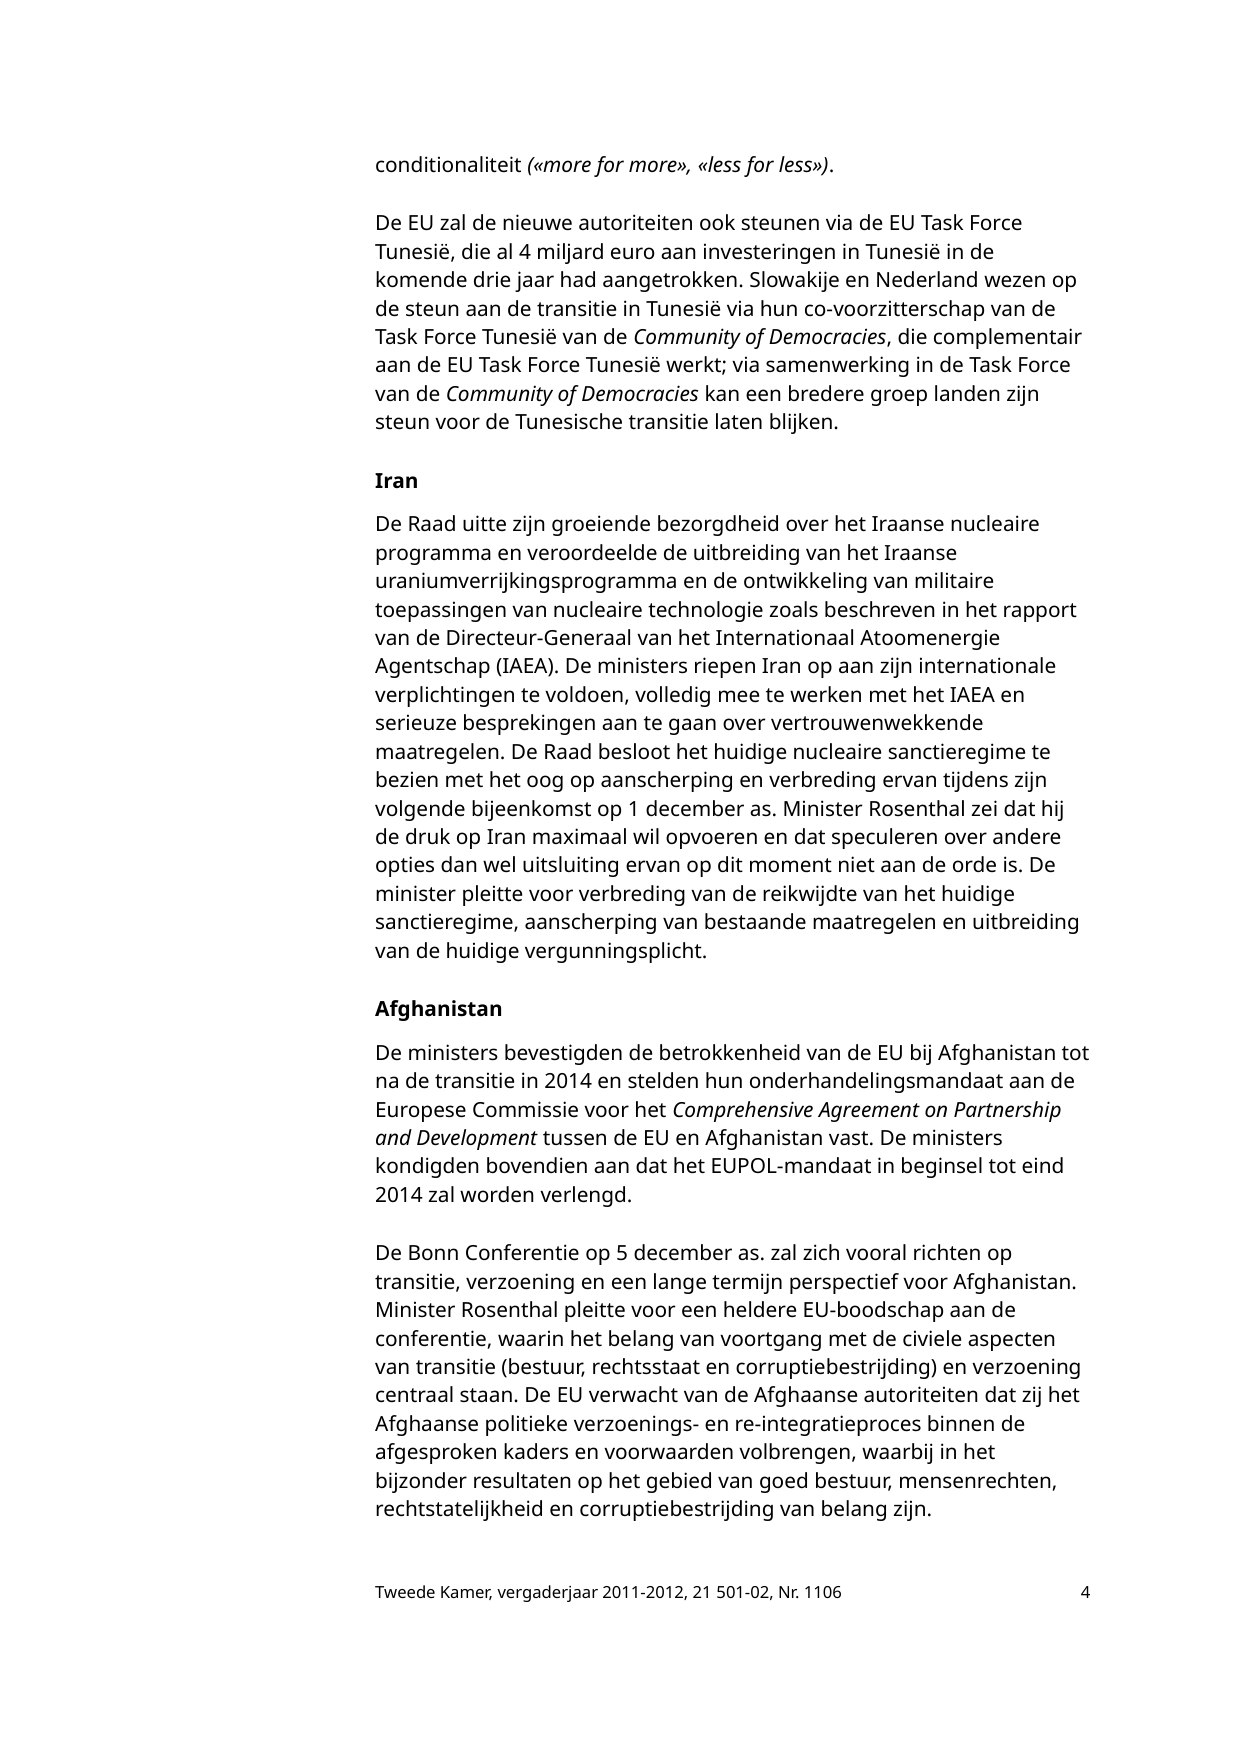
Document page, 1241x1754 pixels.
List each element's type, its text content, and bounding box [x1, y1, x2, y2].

text conditionaliteit («more for more», «less for less»). [375, 150, 1090, 178]
text De Raad uitte zijn groeiende bezorgdheid over het Iraanse nucleaire programma en veroordeelde de uitbreiding van het Iraanse uraniumverrijkingsprogramma en de ontwikkeling van militaire toepassingen van nucleaire technologie zoals beschreven in het rapport van de Directeur-Generaal van het Internationaal Atoomenergie Agentschap (IAEA). De ministers riepen Iran op aan zijn internationale verplichtingen te voldoen, volledig mee te werken met het IAEA en serieuze besprekingen aan te gaan over vertrouwenwekkende maatregelen. De Raad besloot het huidige nucleaire sanctieregime te bezien met het oog op aanscherping en verbreding ervan tijdens zijn volgende bijeenkomst op 1 december as. Minister Rosenthal zei dat hij de druk op Iran maximaal wil opvoeren en dat speculeren over andere opties dan wel uitsluiting ervan op dit moment niet aan de orde is. De minister pleitte voor verbreding van de reikwijdte van het huidige sanctieregime, aanscherping van bestaande maatregelen en uitbreiding van de huidige vergunningsplicht. [375, 509, 1090, 964]
text De Bonn Conferentie op 5 december as. zal zich vooral richten op transitie, verzoening en een lange termijn perspectief voor Afghanistan. Minister Rosenthal pleitte voor een heldere EU-boodschap aan de conferentie, waarin het belang van voortgang met de civiele aspecten van transitie (bestuur, rechtsstaat en corruptiebestrijding) en verzoening centraal staan. De EU verwacht van de Afghaanse autoriteiten dat zij het Afghaanse politieke verzoenings- en re-integratieproces binnen de afgesproken kaders en voorwaarden volbrengen, waarbij in het bijzonder resultaten op het gebied van goed bestuur, mensenrechten, rechtstatelijkheid en corruptiebestrijding van belang zijn. [375, 1238, 1090, 1523]
text De EU zal de nieuwe autoriteiten ook steunen via de EU Task Force Tunesië, die al 4 miljard euro aan investeringen in Tunesië in de komende drie jaar had aangetrokken. Slowakije en Nederland wezen op de steun aan de transitie in Tunesië via hun co-voorzitterschap van de Task Force Tunesië van de Community of Democracies, die complementair aan de EU Task Force Tunesië werkt; via samenwerking in de Task Force van de Community of Democracies kan een bredere groep landen zijn steun voor de Tunesische transitie laten blijken. [375, 208, 1090, 436]
text Iran [375, 466, 1090, 494]
text De ministers bevestigden de betrokkenheid van de EU bij Afghanistan tot na de transitie in 2014 en stelden hun onderhandelingsmandaat aan de Europese Commissie voor het Comprehensive Agreement on Partnership and Development tussen de EU en Afghanistan vast. De ministers kondigden bovendien aan dat het EUPOL-mandaat in beginsel tot eind 2014 zal worden verlengd. [375, 1038, 1090, 1208]
text Afghanistan [375, 994, 1090, 1023]
